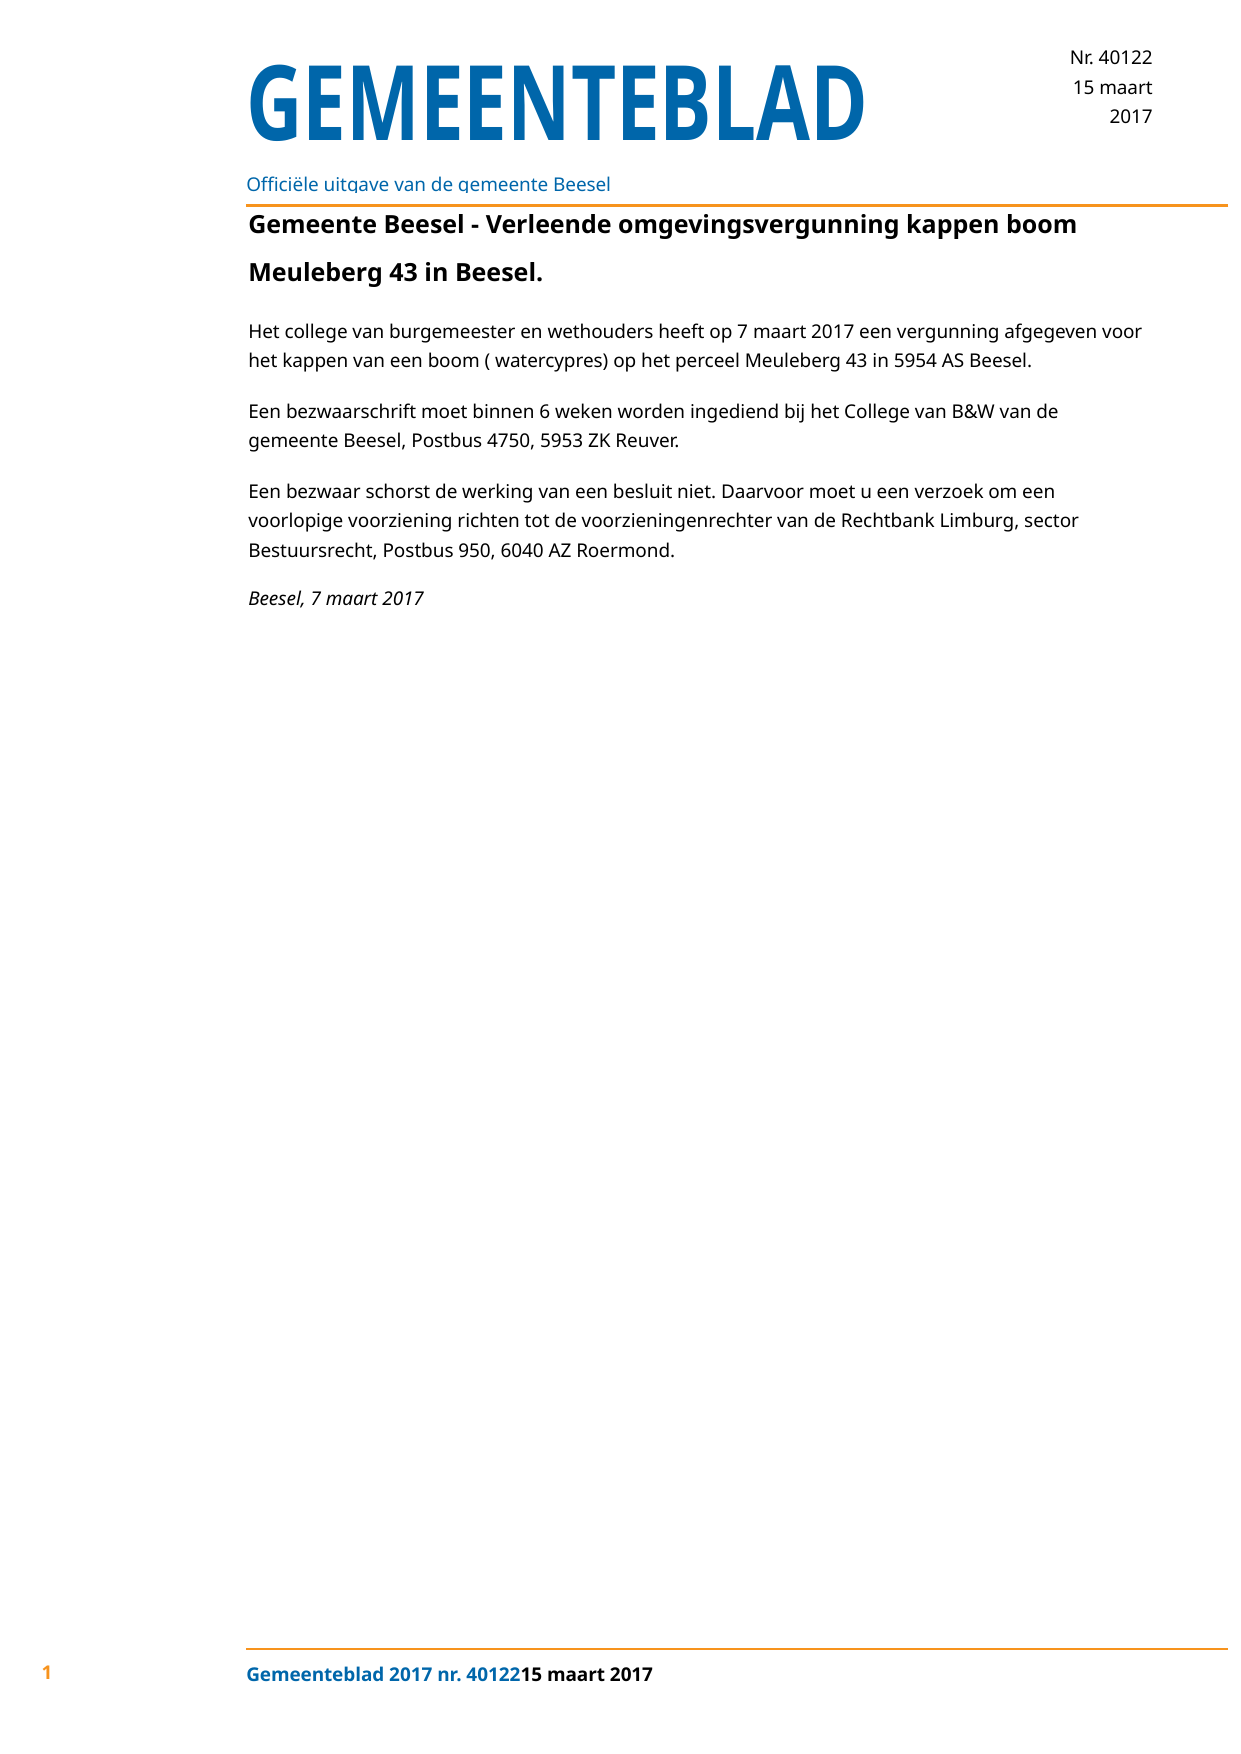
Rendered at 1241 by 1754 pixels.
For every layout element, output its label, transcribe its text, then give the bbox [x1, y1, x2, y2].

text Beesel, 7 maart 2017 [248, 585, 1152, 611]
picture [41, 47, 231, 172]
text Gemeente Beesel - Verleende omgevingsvergunning kappen boom Meuleberg 43 in Beesel. [248, 207, 1152, 288]
text Het college van burgemeester en wethouders heeft op 7 maart 2017 een vergunning afgegeven voor het kappen van een boom ( watercypres) op het perceel Meuleberg 43 in 5954 AS Beesel. [248, 318, 1152, 373]
text Een bezwaar schorst de werking van een besluit niet. Daarvoor moet u een verzoek om een voorlopige voorziening richten tot de voorzieningenrechter van de Rechtbank Limburg, sector Bestuursrecht, Postbus 950, 6040 AZ Roermond. [248, 478, 1152, 563]
text Een bezwaarschrift moet binnen 6 weken worden ingediend bij het College van B&W van de gemeente Beesel, Postbus 4750, 5953 ZK Reuver. [248, 398, 1152, 453]
